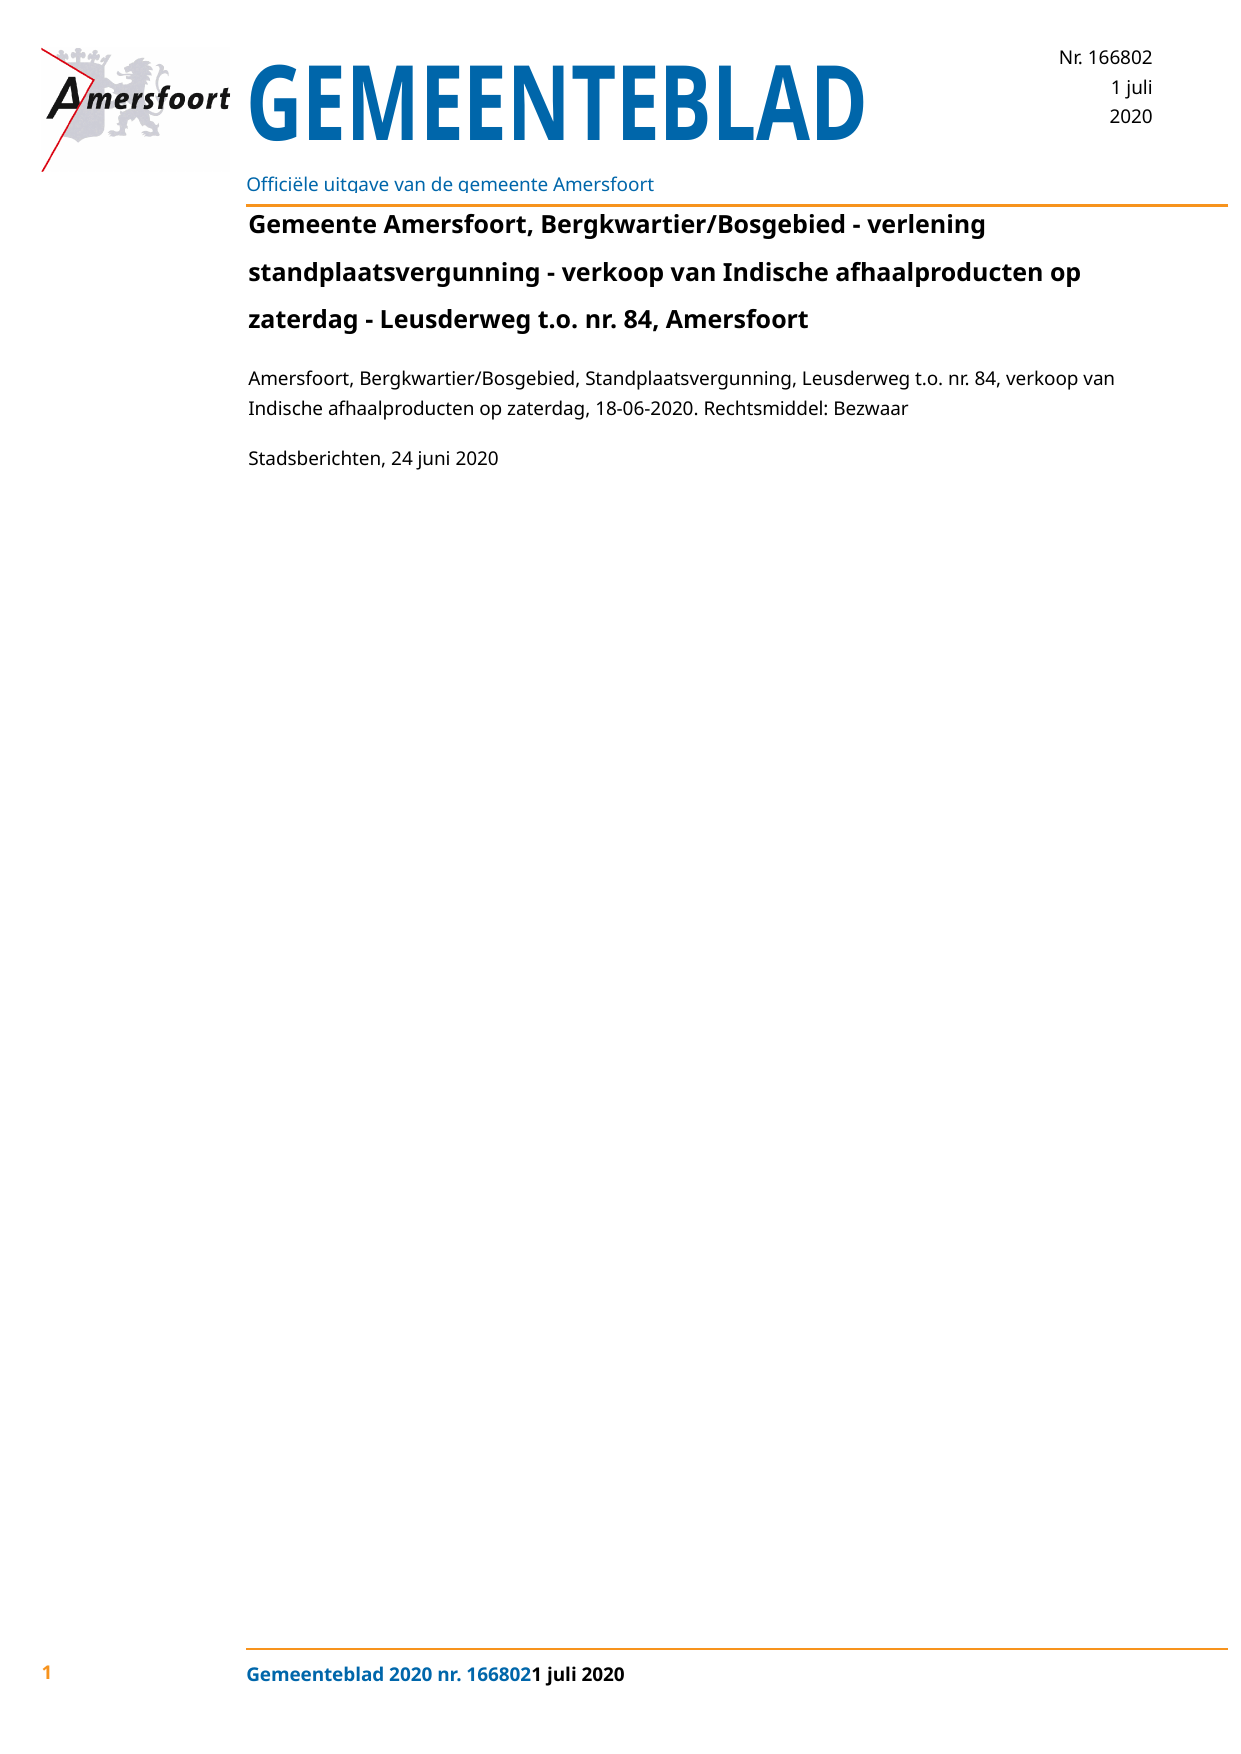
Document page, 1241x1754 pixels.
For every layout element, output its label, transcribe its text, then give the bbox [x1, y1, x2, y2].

text Gemeente Amersfoort, Bergkwartier/Bosgebied - verlening standplaatsvergunning - verkoop van Indische afhaalproducten op zaterdag - Leusderweg t.o. nr. 84, Amersfoort [248, 207, 1152, 336]
picture [41, 47, 231, 172]
text Amersfoort, Bergkwartier/Bosgebied, Standplaatsvergunning, Leusderweg t.o. nr. 84, verkoop van Indische afhaalproducten op zaterdag, 18-06-2020. Rechtsmiddel: Bezwaar [248, 366, 1152, 421]
text Stadsberichten, 24 juni 2020 [248, 446, 1152, 471]
